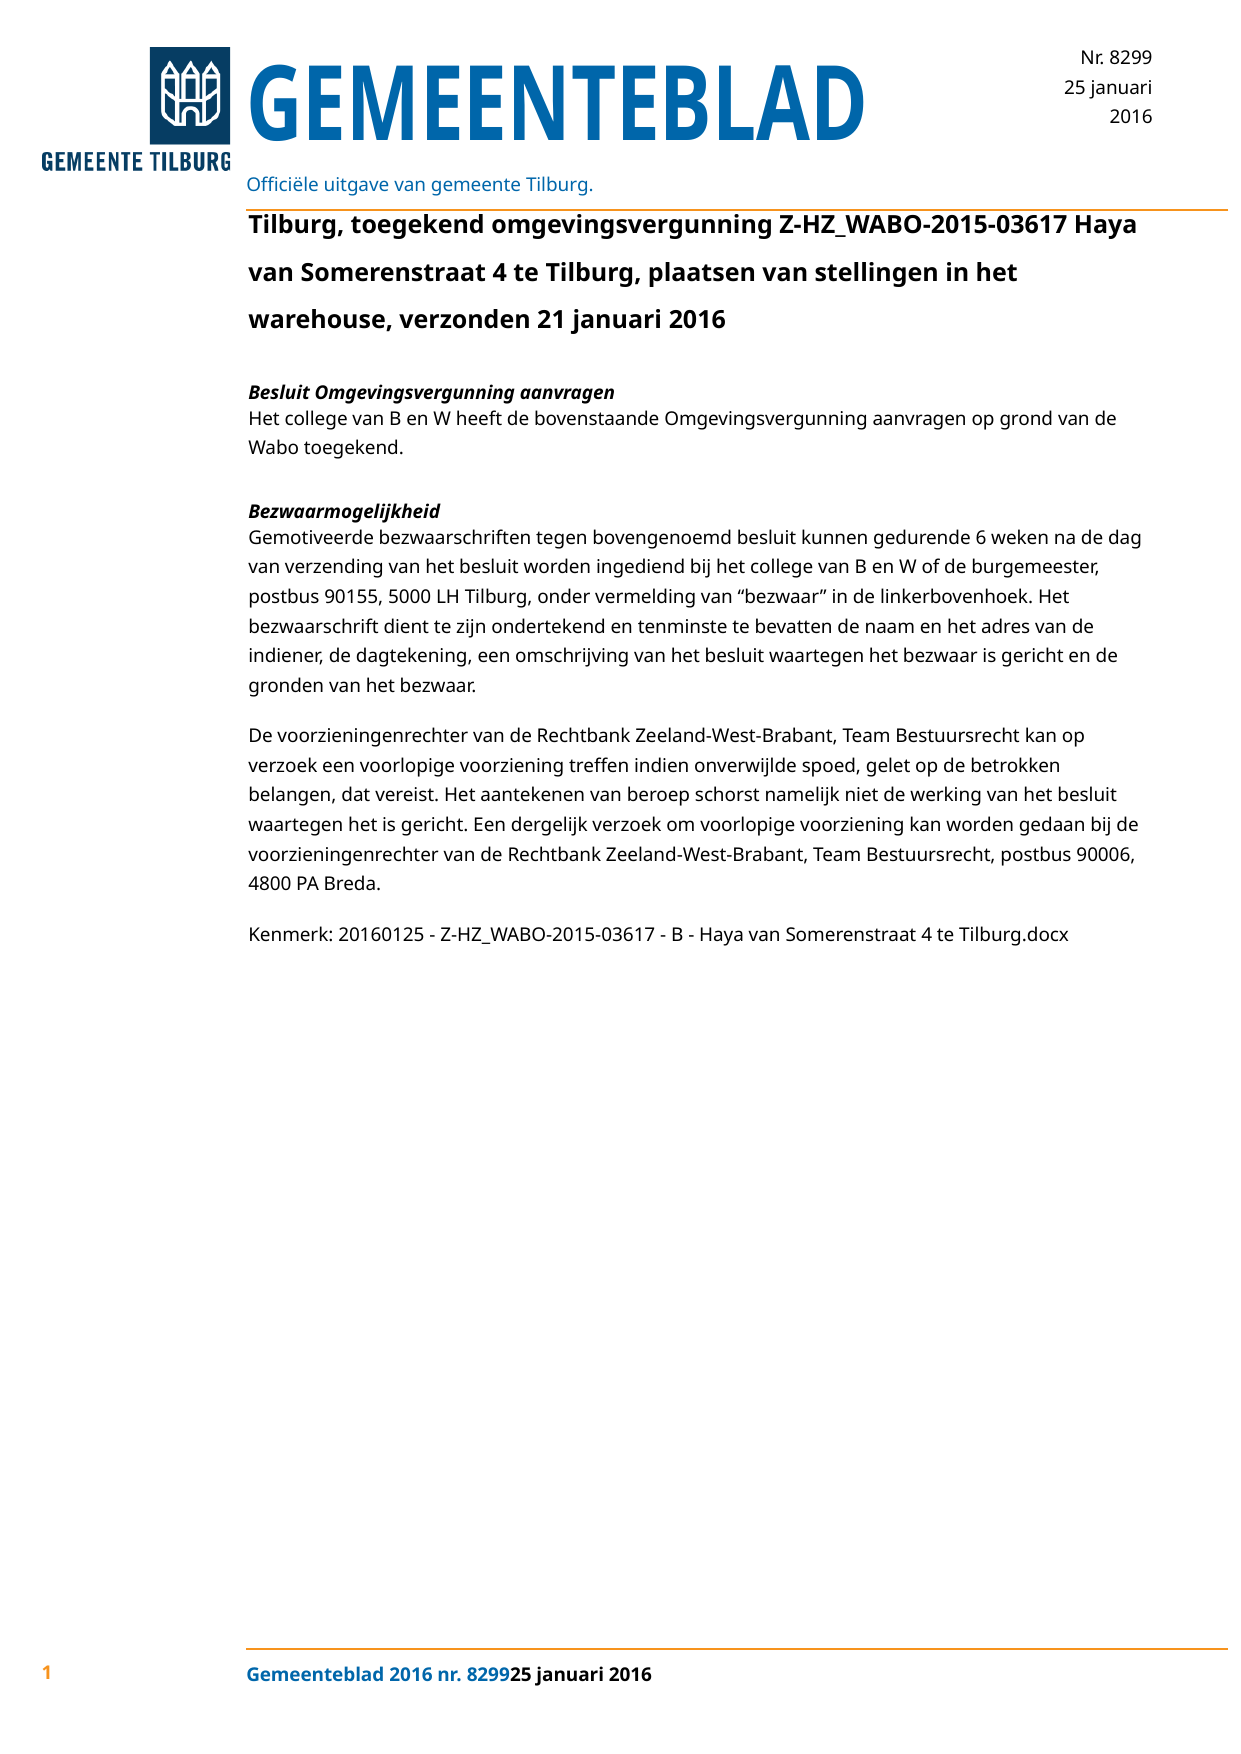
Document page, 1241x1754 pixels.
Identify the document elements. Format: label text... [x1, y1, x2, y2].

text Tilburg, toegekend omgevingsvergunning Z-HZ_WABO-2015-03617 Haya van Somerenstraat 4 te Tilburg, plaatsen van stellingen in het warehouse, verzonden 21 januari 2016 [248, 211, 1152, 336]
text Besluit Omgevingsvergunning aanvragen [248, 379, 1152, 405]
text Bezwaarmogelijkheid [248, 498, 1152, 524]
text Gemotiveerde bezwaarschriften tegen bovengenoemd besluit kunnen gedurende 6 weken na de dag van verzending van het besluit worden ingediend bij het college van B en W of de burgemeester, postbus 90155, 5000 LH Tilburg, onder vermelding van “bezwaar” in de linkerbovenhoek. Het bezwaarschrift dient te zijn ondertekend en tenminste te bevatten de naam en het adres van de indiener, de dagtekening, een omschrijving van het besluit waartegen het bezwaar is gericht en de gronden van het bezwaar. [248, 524, 1152, 698]
picture [41, 47, 231, 172]
text De voorzieningenrechter van de Rechtbank Zeeland-West-Brabant, Team Bestuursrecht kan op verzoek een voorlopige voorziening treffen indien onverwijlde spoed, gelet op de betrokken belangen, dat vereist. Het aantekenen van beroep schorst namelijk niet de werking van het besluit waartegen het is gericht. Een dergelijk verzoek om voorlopige voorziening kan worden gedaan bij de voorzieningenrechter van de Rechtbank Zeeland-West-Brabant, Team Bestuursrecht, postbus 90006, 4800 PA Breda. [248, 722, 1152, 896]
text Het college van B en W heeft de bovenstaande Omgevingsvergunning aanvragen op grond van de Wabo toegekend. [248, 405, 1152, 460]
text Kenmerk: 20160125 - Z-HZ_WABO-2015-03617 - B - Haya van Somerenstraat 4 te Tilburg.docx [248, 921, 1152, 946]
